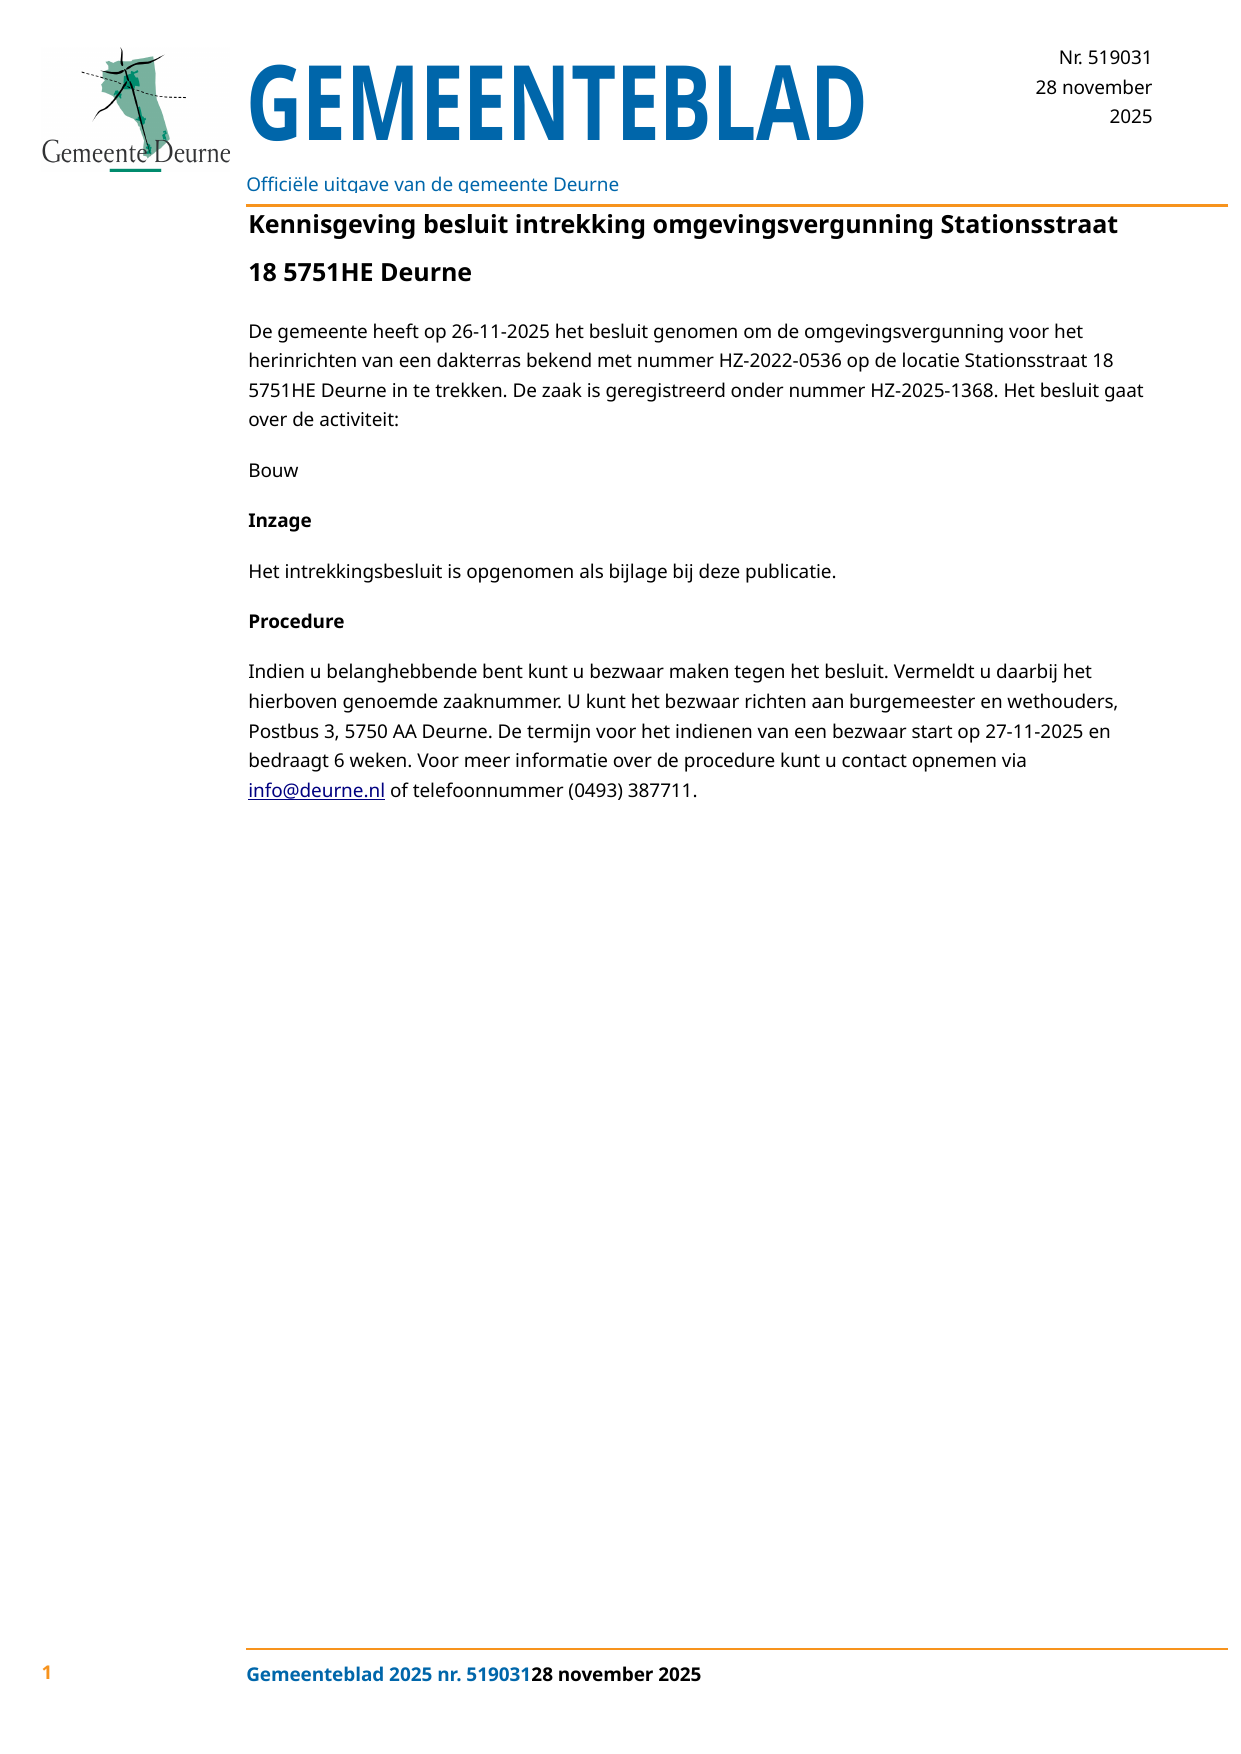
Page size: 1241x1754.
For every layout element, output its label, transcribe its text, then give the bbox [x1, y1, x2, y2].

text Procedure [248, 608, 1152, 634]
text Het intrekkingsbesluit is opgenomen als bijlage bij deze publicatie. [248, 558, 1152, 584]
text Kennisgeving besluit intrekking omgevingsvergunning Stationsstraat 18 5751HE Deurne [248, 207, 1152, 288]
text De gemeente heeft op 26-11-2025 het besluit genomen om de omgevingsvergunning voor het herinrichten van een dakterras bekend met nummer HZ-2022-0536 op de locatie Stationsstraat 18 5751HE Deurne in te trekken. De zaak is geregistreerd onder nummer HZ-2025-1368. Het besluit gaat over de activiteit: [248, 318, 1152, 432]
text Indien u belanghebbende bent kunt u bezwaar maken tegen het besluit. Vermeldt u daarbij het hierboven genoemde zaaknummer. U kunt het bezwaar richten aan burgemeester en wethouders, Postbus 3, 5750 AA Deurne. De termijn voor het indienen van een bezwaar start op 27-11-2025 en bedraagt 6 weken. Voor meer informatie over de procedure kunt u contact opnemen via info@deurne.nl of telefoonnummer (0493) 387711. [248, 659, 1152, 803]
text Inzage [248, 507, 1152, 533]
text Bouw [248, 457, 1152, 483]
picture [41, 47, 231, 172]
